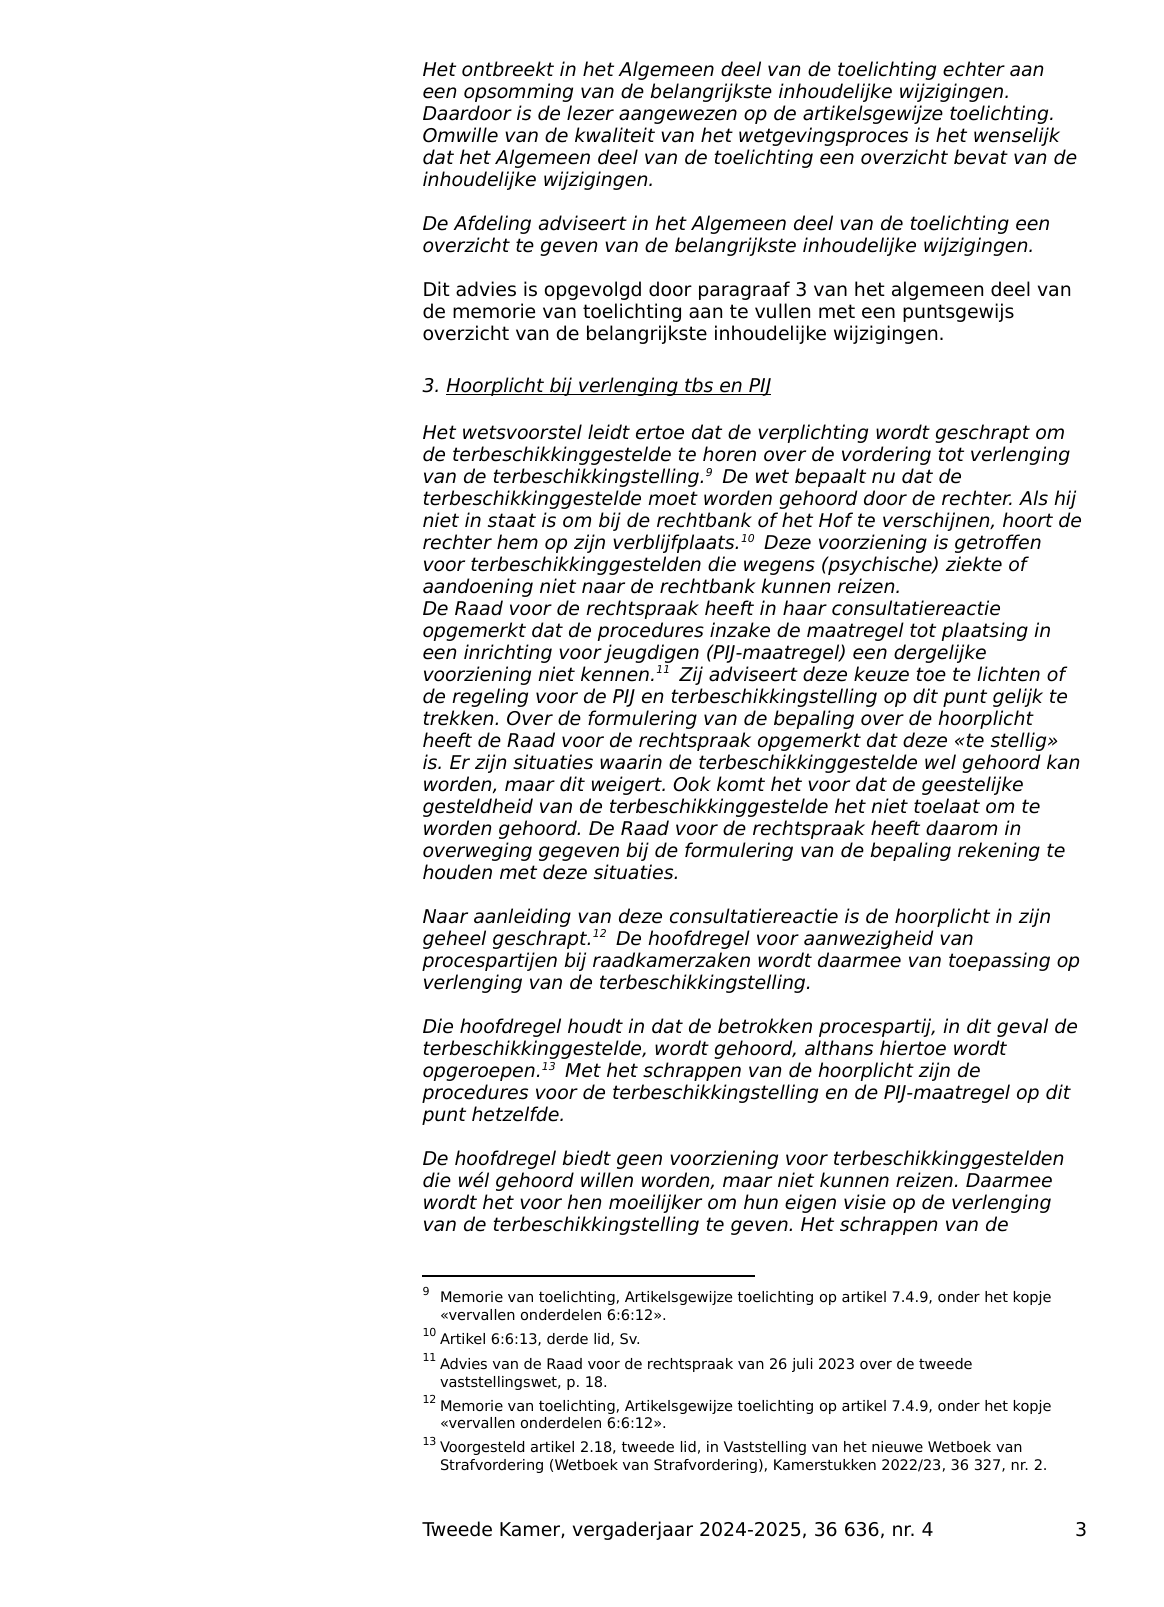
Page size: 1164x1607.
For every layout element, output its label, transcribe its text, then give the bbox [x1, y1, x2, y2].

text De hoofdregel biedt geen voorziening voor terbeschikkinggestelden die wél gehoord willen worden, maar niet kunnen reizen. Daarmee wordt het voor hen moeilijker om hun eigen visie op de verlenging van de terbeschikkingstelling te geven. Het schrappen van de [422, 1148, 1087, 1236]
text Voorgesteld artikel 2.18, tweede lid, in Vaststelling van het nieuwe Wetboek van Strafvordering (Wetboek van Strafvordering), Kamerstukken 2022/23, 36 327, nr. 2. [422, 1435, 1087, 1474]
text De Raad voor de rechtspraak heeft in haar consultatiereactie opgemerkt dat de procedures inzake de maatregel tot plaatsing in een inrichting voor jeugdigen (PIJ-maatregel) een dergelijke voorziening niet kennen. Zij adviseert deze keuze toe te lichten of de regeling voor de PIJ en terbeschikkingstelling op dit punt gelijk te trekken. Over de formulering van de bepaling over de hoorplicht heeft de Raad voor de rechtspraak opgemerkt dat deze «te stellig» is. Er zijn situaties waarin de terbeschikkinggestelde wel gehoord kan worden, maar dit weigert. Ook komt het voor dat de geestelijke gesteldheid van de terbeschikkinggestelde het niet toelaat om te worden gehoord. De Raad voor de rechtspraak heeft daarom in overweging gegeven bij de formulering van de bepaling rekening te houden met deze situaties. [422, 598, 1087, 884]
text Artikel 6:6:13, derde lid, Sv. [422, 1327, 1087, 1349]
text Dit advies is opgevolgd door paragraaf 3 van het algemeen deel van de memorie van toelichting aan te vullen met een puntsgewijs overzicht van de belangrijkste inhoudelijke wijzigingen. [422, 279, 1087, 345]
text De Afdeling adviseert in het Algemeen deel van de toelichting een overzicht te geven van de belangrijkste inhoudelijke wijzigingen. [422, 213, 1087, 257]
text Memorie van toelichting, Artikelsgewijze toelichting op artikel 7.4.9, onder het kopje «vervallen onderdelen 6:6:12». [422, 1393, 1087, 1432]
subtitle 3. Hoorplicht bij verlenging tbs en PIJ [422, 375, 1087, 397]
text Het ontbreekt in het Algemeen deel van de toelichting echter aan een opsomming van de belangrijkste inhoudelijke wijzigingen. Daardoor is de lezer aangewezen op de artikelsgewijze toelichting. Omwille van de kwaliteit van het wetgevingsproces is het wenselijk dat het Algemeen deel van de toelichting een overzicht bevat van de inhoudelijke wijzigingen. [422, 59, 1087, 191]
text Die hoofdregel houdt in dat de betrokken procespartij, in dit geval de terbeschikkinggestelde, wordt gehoord, althans hiertoe wordt opgeroepen. Met het schrappen van de hoorplicht zijn de procedures voor de terbeschikkingstelling en de PIJ-maatregel op dit punt hetzelfde. [422, 1016, 1087, 1126]
text Het wetsvoorstel leidt ertoe dat de verplichting wordt geschrapt om de terbeschikkinggestelde te horen over de vordering tot verlenging van de terbeschikkingstelling. De wet bepaalt nu dat de terbeschikkinggestelde moet worden gehoord door de rechter. Als hij niet in staat is om bij de rechtbank of het Hof te verschijnen, hoort de rechter hem op zijn verblijfplaats. Deze voorziening is getroffen voor terbeschikkinggestelden die wegens (psychische) ziekte of aandoening niet naar de rechtbank kunnen reizen. [422, 422, 1087, 598]
text Naar aanleiding van deze consultatiereactie is de hoorplicht in zijn geheel geschrapt. De hoofdregel voor aanwezigheid van procespartijen bij raadkamerzaken wordt daarmee van toepassing op verlenging van de terbeschikkingstelling. [422, 906, 1087, 994]
text Advies van de Raad voor de rechtspraak van 26 juli 2023 over de tweede vaststellingswet, p. 18. [422, 1352, 1087, 1391]
text Memorie van toelichting, Artikelsgewijze toelichting op artikel 7.4.9, onder het kopje «vervallen onderdelen 6:6:12». [422, 1285, 1087, 1324]
